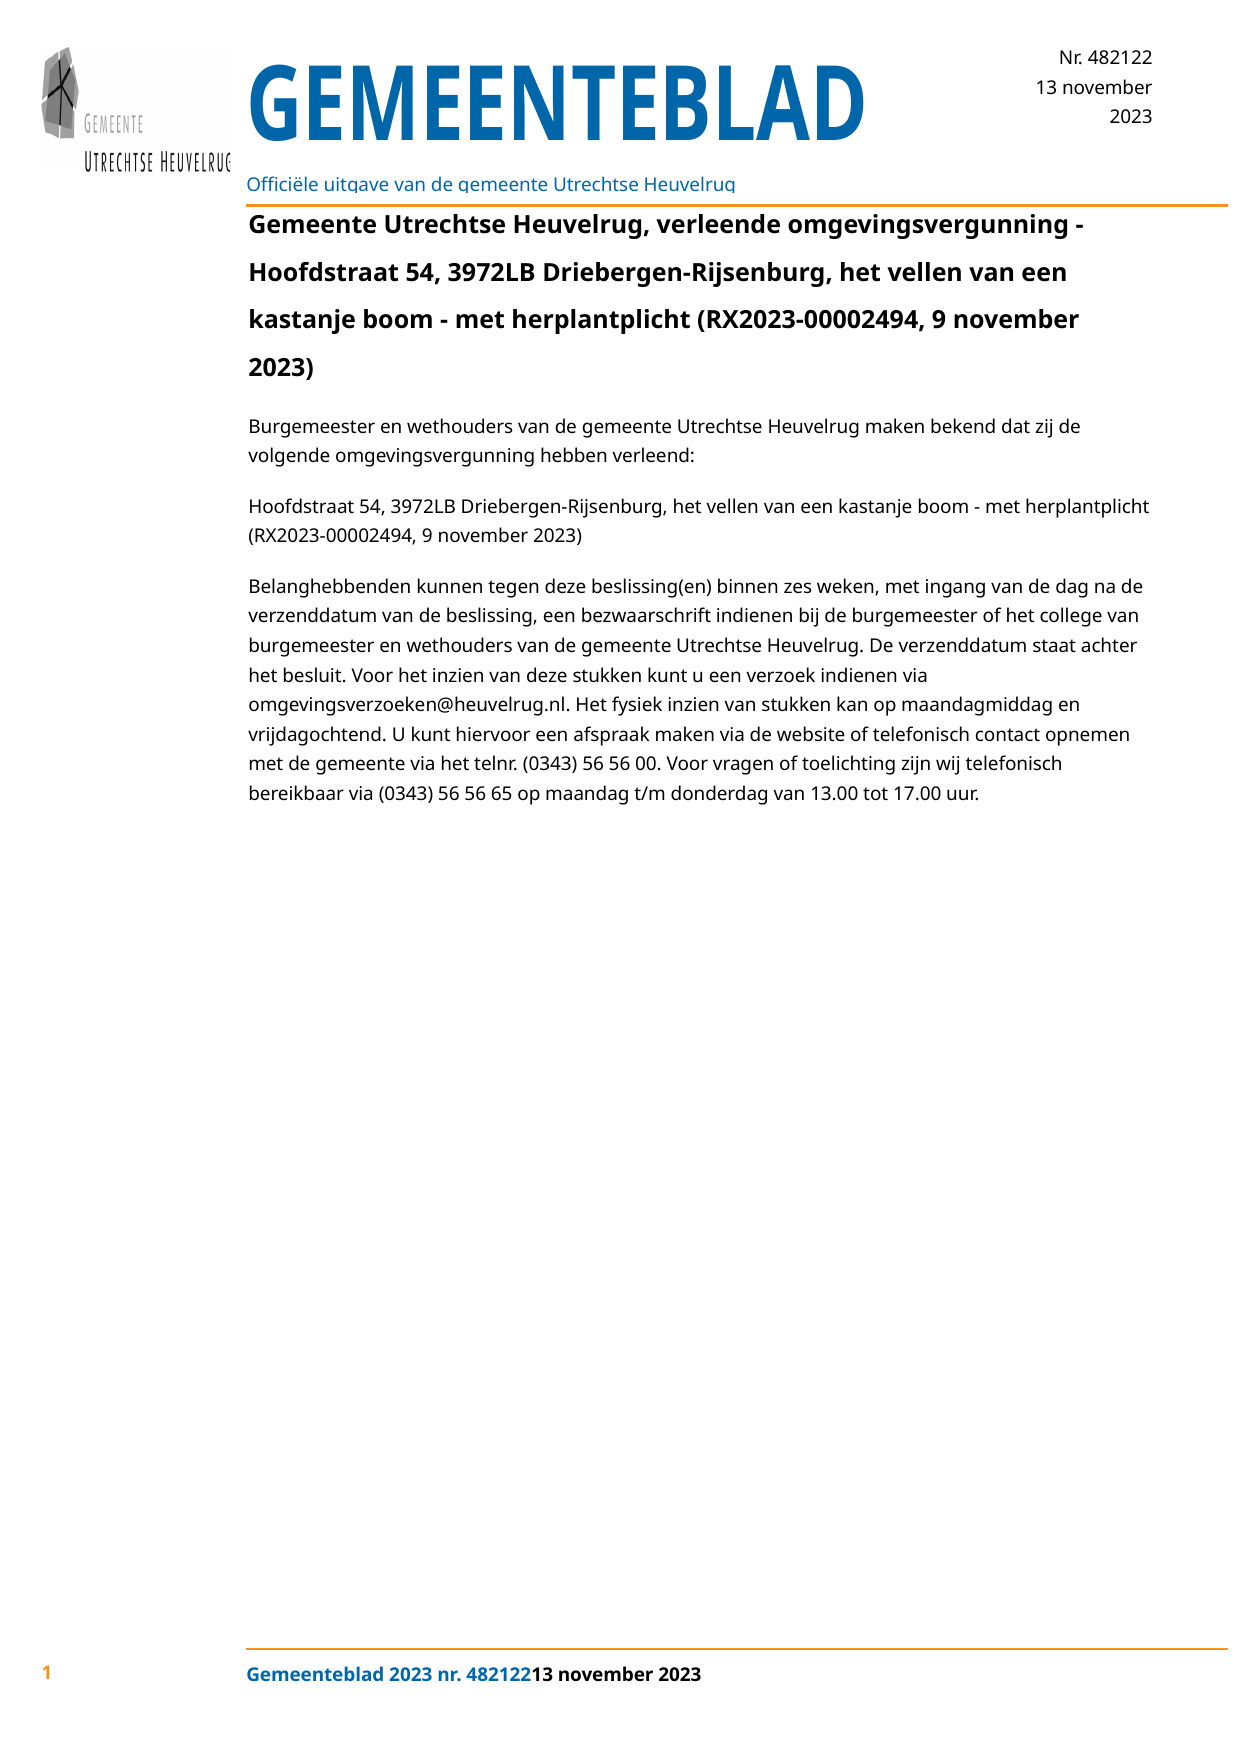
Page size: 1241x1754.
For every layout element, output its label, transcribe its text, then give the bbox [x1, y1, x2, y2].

text Hoofdstraat 54, 3972LB Driebergen-Rijsenburg, het vellen van een kastanje boom - met herplantplicht (RX2023-00002494, 9 november 2023) [248, 493, 1152, 548]
text Gemeente Utrechtse Heuvelrug, verleende omgevingsvergunning - Hoofdstraat 54, 3972LB Driebergen-Rijsenburg, het vellen van een kastanje boom - met herplantplicht (RX2023-00002494, 9 november 2023) [248, 207, 1152, 384]
text Burgemeester en wethouders van de gemeente Utrechtse Heuvelrug maken bekend dat zij de volgende omgevingsvergunning hebben verleend: [248, 413, 1152, 468]
picture [41, 47, 231, 172]
text Belanghebbenden kunnen tegen deze beslissing(en) binnen zes weken, met ingang van de dag na de verzenddatum van de beslissing, een bezwaarschrift indienen bij de burgemeester of het college van burgemeester en wethouders van de gemeente Utrechtse Heuvelrug. De verzenddatum staat achter het besluit. Voor het inzien van deze stukken kunt u een verzoek indienen via omgevingsverzoeken@heuvelrug.nl. Het fysiek inzien van stukken kan op maandagmiddag en vrijdagochtend. U kunt hiervoor een afspraak maken via de website of telefonisch contact opnemen met de gemeente via het telnr. (0343) 56 56 00. Voor vragen of toelichting zijn wij telefonisch bereikbaar via (0343) 56 56 65 op maandag t/m donderdag van 13.00 tot 17.00 uur. [248, 573, 1152, 806]
